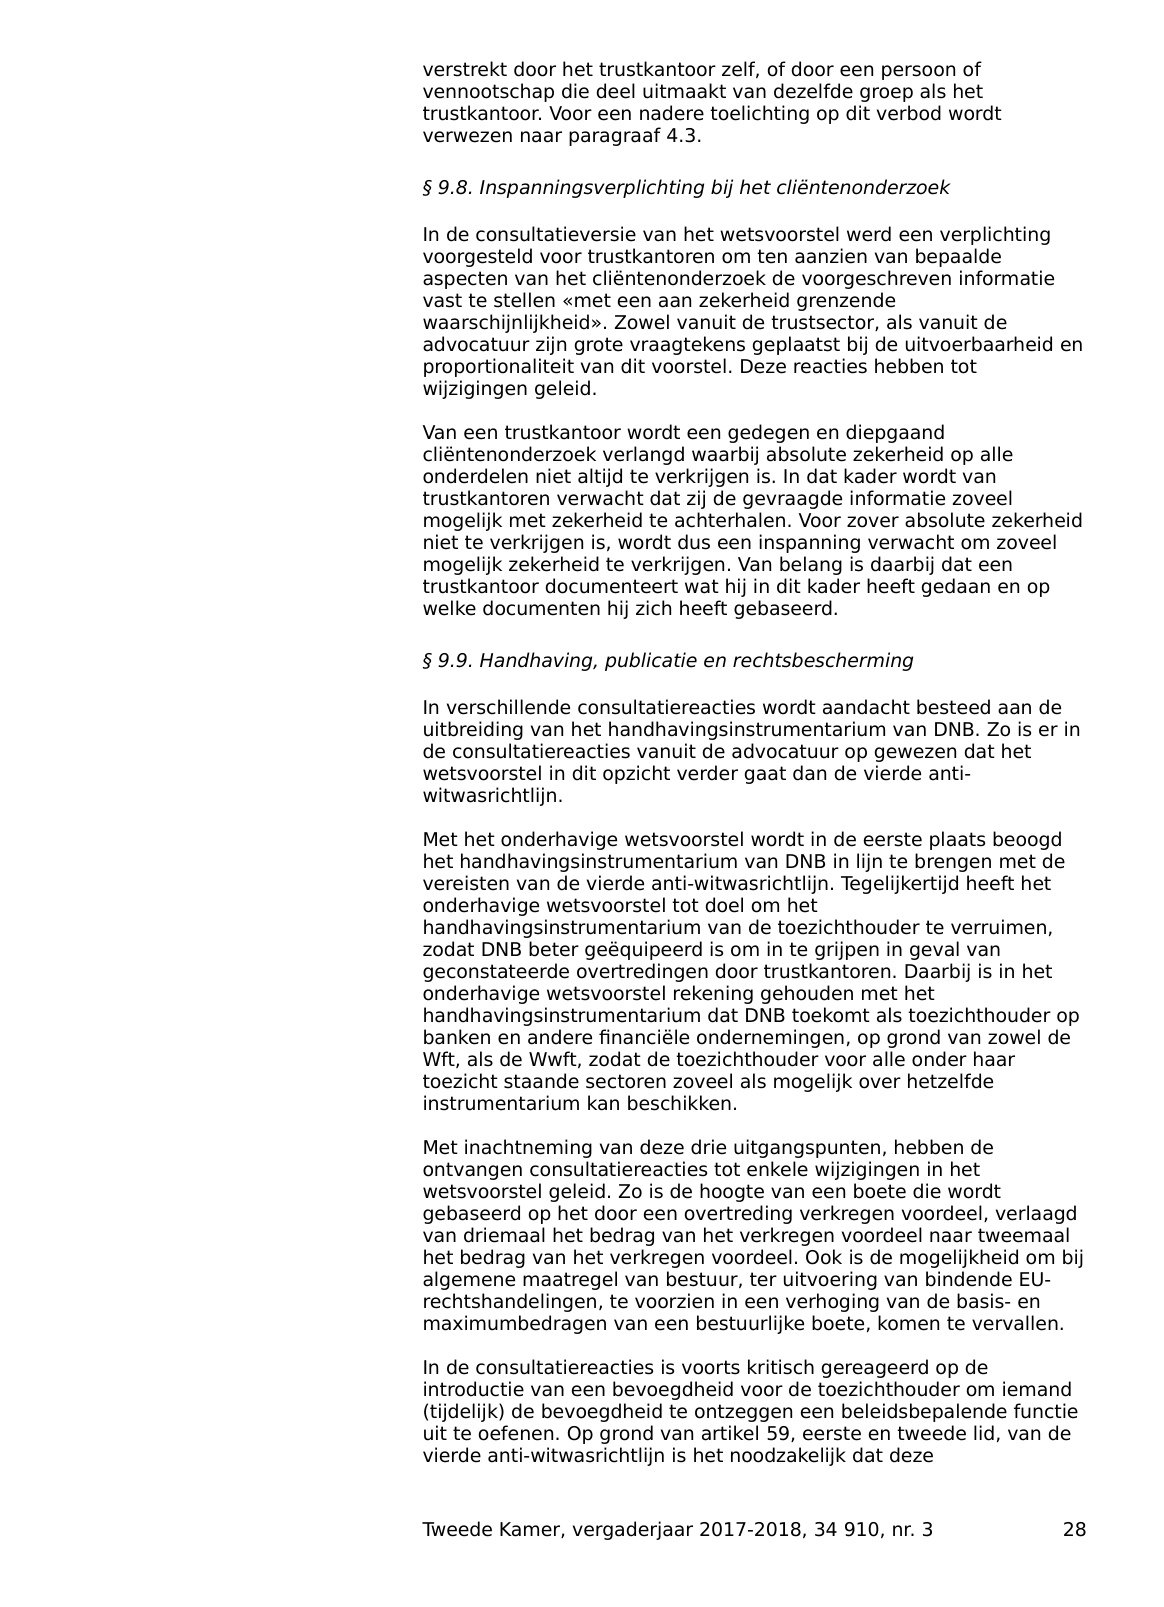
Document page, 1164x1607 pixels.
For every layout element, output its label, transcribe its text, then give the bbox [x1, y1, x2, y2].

text In de consultatieversie van het wetsvoorstel werd een verplichting voorgesteld voor trustkantoren om ten aanzien van bepaalde aspecten van het cliëntenonderzoek de voorgeschreven informatie vast te stellen «met een aan zekerheid grenzende waarschijnlijkheid». Zowel vanuit de trustsector, als vanuit de advocatuur zijn grote vraagtekens geplaatst bij de uitvoerbaarheid en proportionaliteit van dit voorstel. Deze reacties hebben tot wijzigingen geleid. [422, 224, 1087, 400]
text Met het onderhavige wetsvoorstel wordt in de eerste plaats beoogd het handhavingsinstrumentarium van DNB in lijn te brengen met de vereisten van de vierde anti-witwasrichtlijn. Tegelijkertijd heeft het onderhavige wetsvoorstel tot doel om het handhavingsinstrumentarium van de toezichthouder te verruimen, zodat DNB beter geëquipeerd is om in te grijpen in geval van geconstateerde overtredingen door trustkantoren. Daarbij is in het onderhavige wetsvoorstel rekening gehouden met het handhavingsinstrumentarium dat DNB toekomt als toezichthouder op banken en andere financiële ondernemingen, op grond van zowel de Wft, als de Wwft, zodat de toezichthouder voor alle onder haar toezicht staande sectoren zoveel als mogelijk over hetzelfde instrumentarium kan beschikken. [422, 829, 1087, 1114]
text In de consultatiereacties is voorts kritisch gereageerd op de introductie van een bevoegdheid voor de toezichthouder om iemand (tijdelijk) de bevoegdheid te ontzeggen een beleidsbepalende functie uit te oefenen. Op grond van artikel 59, eerste en tweede lid, van de vierde anti-witwasrichtlijn is het noodzakelijk dat deze [422, 1357, 1087, 1467]
text Met inachtneming van deze drie uitgangspunten, hebben de ontvangen consultatiereacties tot enkele wijzigingen in het wetsvoorstel geleid. Zo is de hoogte van een boete die wordt gebaseerd op het door een overtreding verkregen voordeel, verlaagd van driemaal het bedrag van het verkregen voordeel naar tweemaal het bedrag van het verkregen voordeel. Ook is de mogelijkheid om bij algemene maatregel van bestuur, ter uitvoering van bindende EU-rechtshandelingen, te voorzien in een verhoging van de basis- en maximumbedragen van een bestuurlijke boete, komen te vervallen. [422, 1137, 1087, 1334]
subtitle § 9.9. Handhaving, publicatie en rechtsbescherming [422, 650, 1087, 672]
text In verschillende consultatiereacties wordt aandacht besteed aan de uitbreiding van het handhavingsinstrumentarium van DNB. Zo is er in de consultatiereacties vanuit de advocatuur op gewezen dat het wetsvoorstel in dit opzicht verder gaat dan de vierde anti-witwasrichtlijn. [422, 697, 1087, 807]
subtitle § 9.8. Inspanningsverplichting bij het cliëntenonderzoek [422, 177, 1087, 199]
text Van een trustkantoor wordt een gedegen en diepgaand cliëntenonderzoek verlangd waarbij absolute zekerheid op alle onderdelen niet altijd te verkrijgen is. In dat kader wordt van trustkantoren verwacht dat zij de gevraagde informatie zoveel mogelijk met zekerheid te achterhalen. Voor zover absolute zekerheid niet te verkrijgen is, wordt dus een inspanning verwacht om zoveel mogelijk zekerheid te verkrijgen. Van belang is daarbij dat een trustkantoor documenteert wat hij in dit kader heeft gedaan en op welke documenten hij zich heeft gebaseerd. [422, 422, 1087, 620]
text verstrekt door het trustkantoor zelf, of door een persoon of vennootschap die deel uitmaakt van dezelfde groep als het trustkantoor. Voor een nadere toelichting op dit verbod wordt verwezen naar paragraaf 4.3. [422, 59, 1087, 147]
